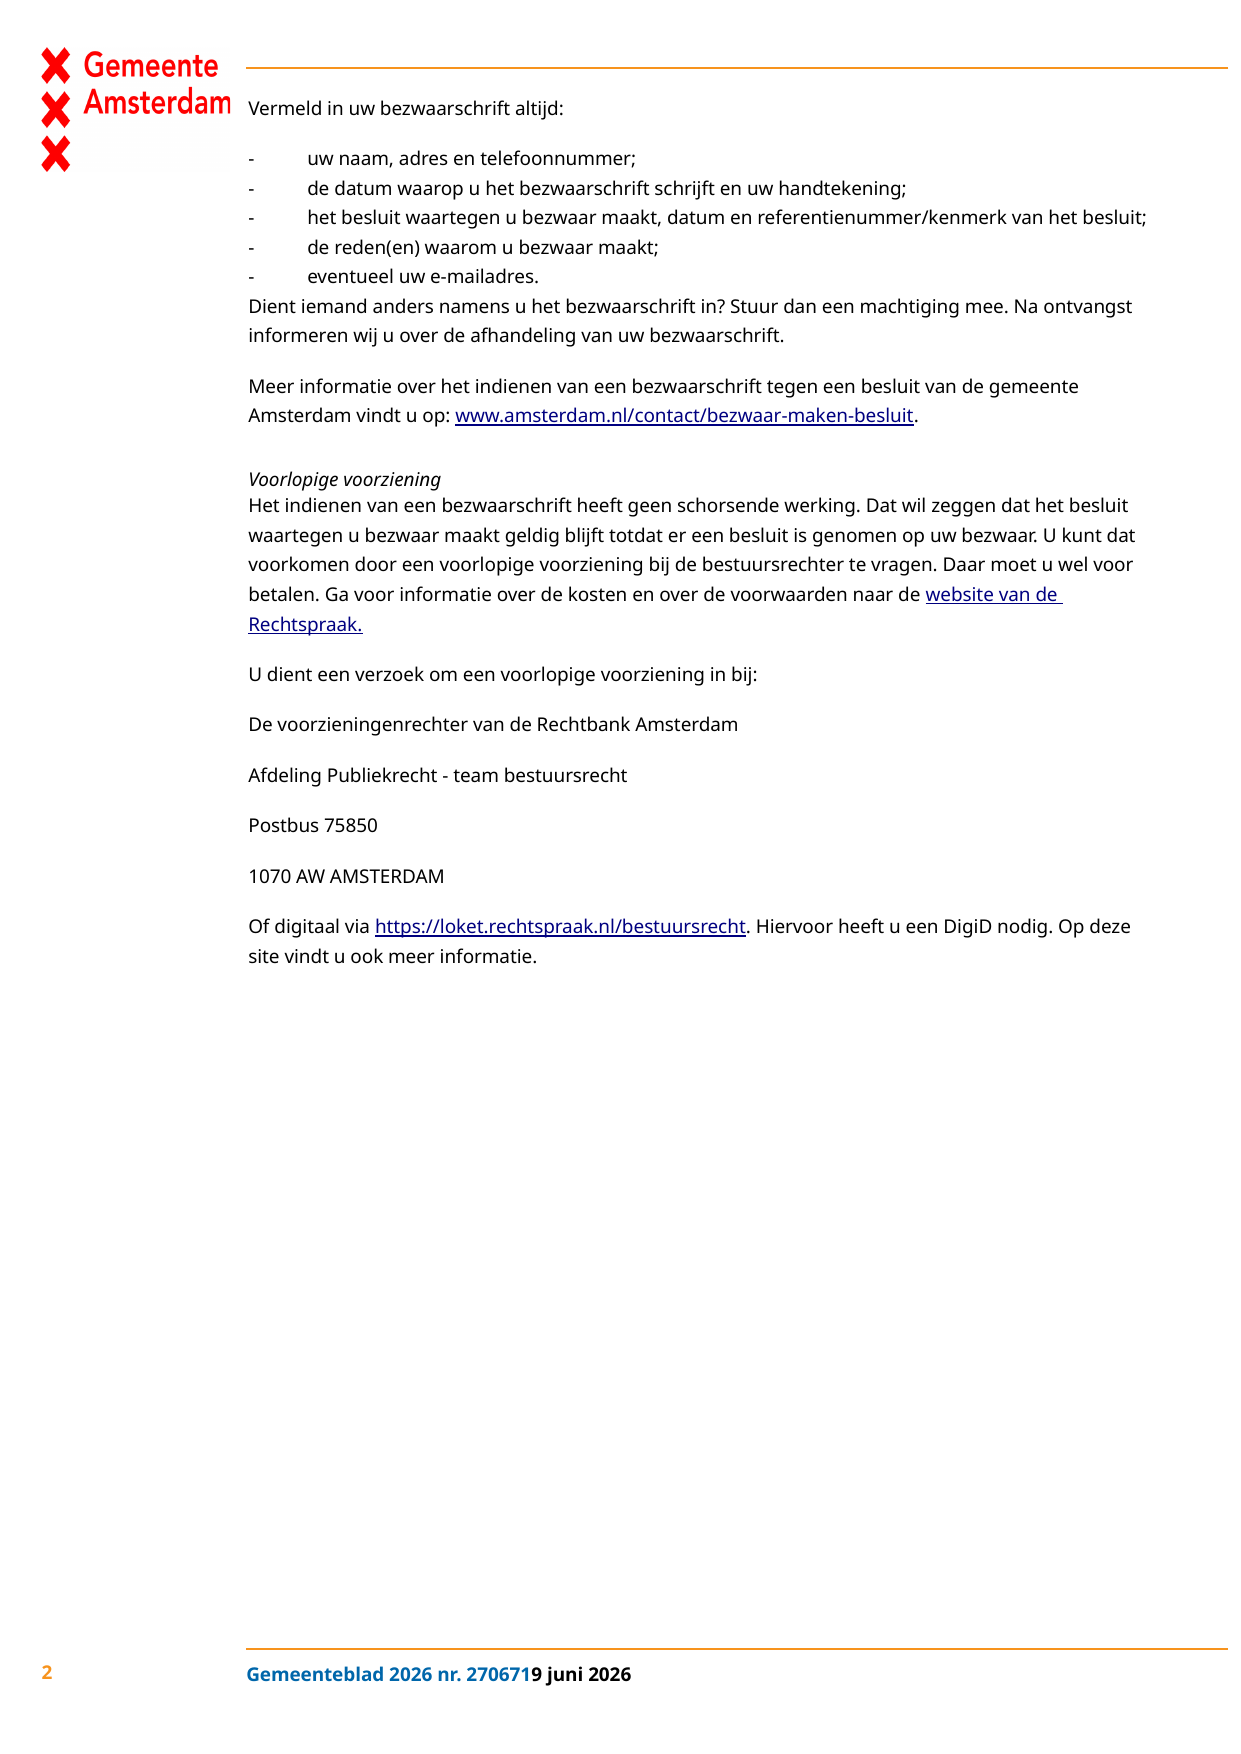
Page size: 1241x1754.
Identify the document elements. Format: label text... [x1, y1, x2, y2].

text Afdeling Publiekrecht - team bestuursrecht [248, 762, 1152, 788]
picture [41, 47, 231, 172]
text De voorzieningenrechter van de Rechtbank Amsterdam [248, 712, 1152, 737]
text Vermeld in uw bezwaarschrift altijd: [248, 95, 1152, 121]
text Postbus 75850 [248, 812, 1152, 838]
list de datum waarop u het bezwaarschrift schrijft en uw handtekening; [248, 175, 1152, 201]
list de reden(en) waarom u bezwaar maakt; [248, 234, 1152, 260]
text U dient een verzoek om een voorlopige voorziening in bij: [248, 661, 1152, 687]
text 1070 AW AMSTERDAM [248, 863, 1152, 888]
list het besluit waartegen u bezwaar maakt, datum en referentienummer/kenmerk van het besluit; [248, 204, 1152, 230]
list eventueel uw e-mailadres. [248, 263, 1152, 289]
text Dient iemand anders namens u het bezwaarschrift in? Stuur dan een machtiging mee. Na ontvangst informeren wij u over de afhandeling van uw bezwaarschrift. [248, 293, 1152, 348]
text Voorlopige voorziening [248, 467, 1152, 492]
text Meer informatie over het indienen van een bezwaarschrift tegen een besluit van de gemeente Amsterdam vindt u op: www.amsterdam.nl/contact/bezwaar-maken-besluit. [248, 373, 1152, 428]
list uw naam, adres en telefoonnummer; [248, 145, 1152, 171]
text Of digitaal via https://loket.rechtspraak.nl/bestuursrecht. Hiervoor heeft u een DigiD nodig. Op deze site vindt u ook meer informatie. [248, 913, 1152, 968]
text Het indienen van een bezwaarschrift heeft geen schorsende werking. Dat wil zeggen dat het besluit waartegen u bezwaar maakt geldig blijft totdat er een besluit is genomen op uw bezwaar. U kunt dat voorkomen door een voorlopige voorziening bij de bestuursrechter te vragen. Daar moet u wel voor betalen. Ga voor informatie over de kosten en over de voorwaarden naar de website van de Rechtspraak. [248, 492, 1152, 636]
